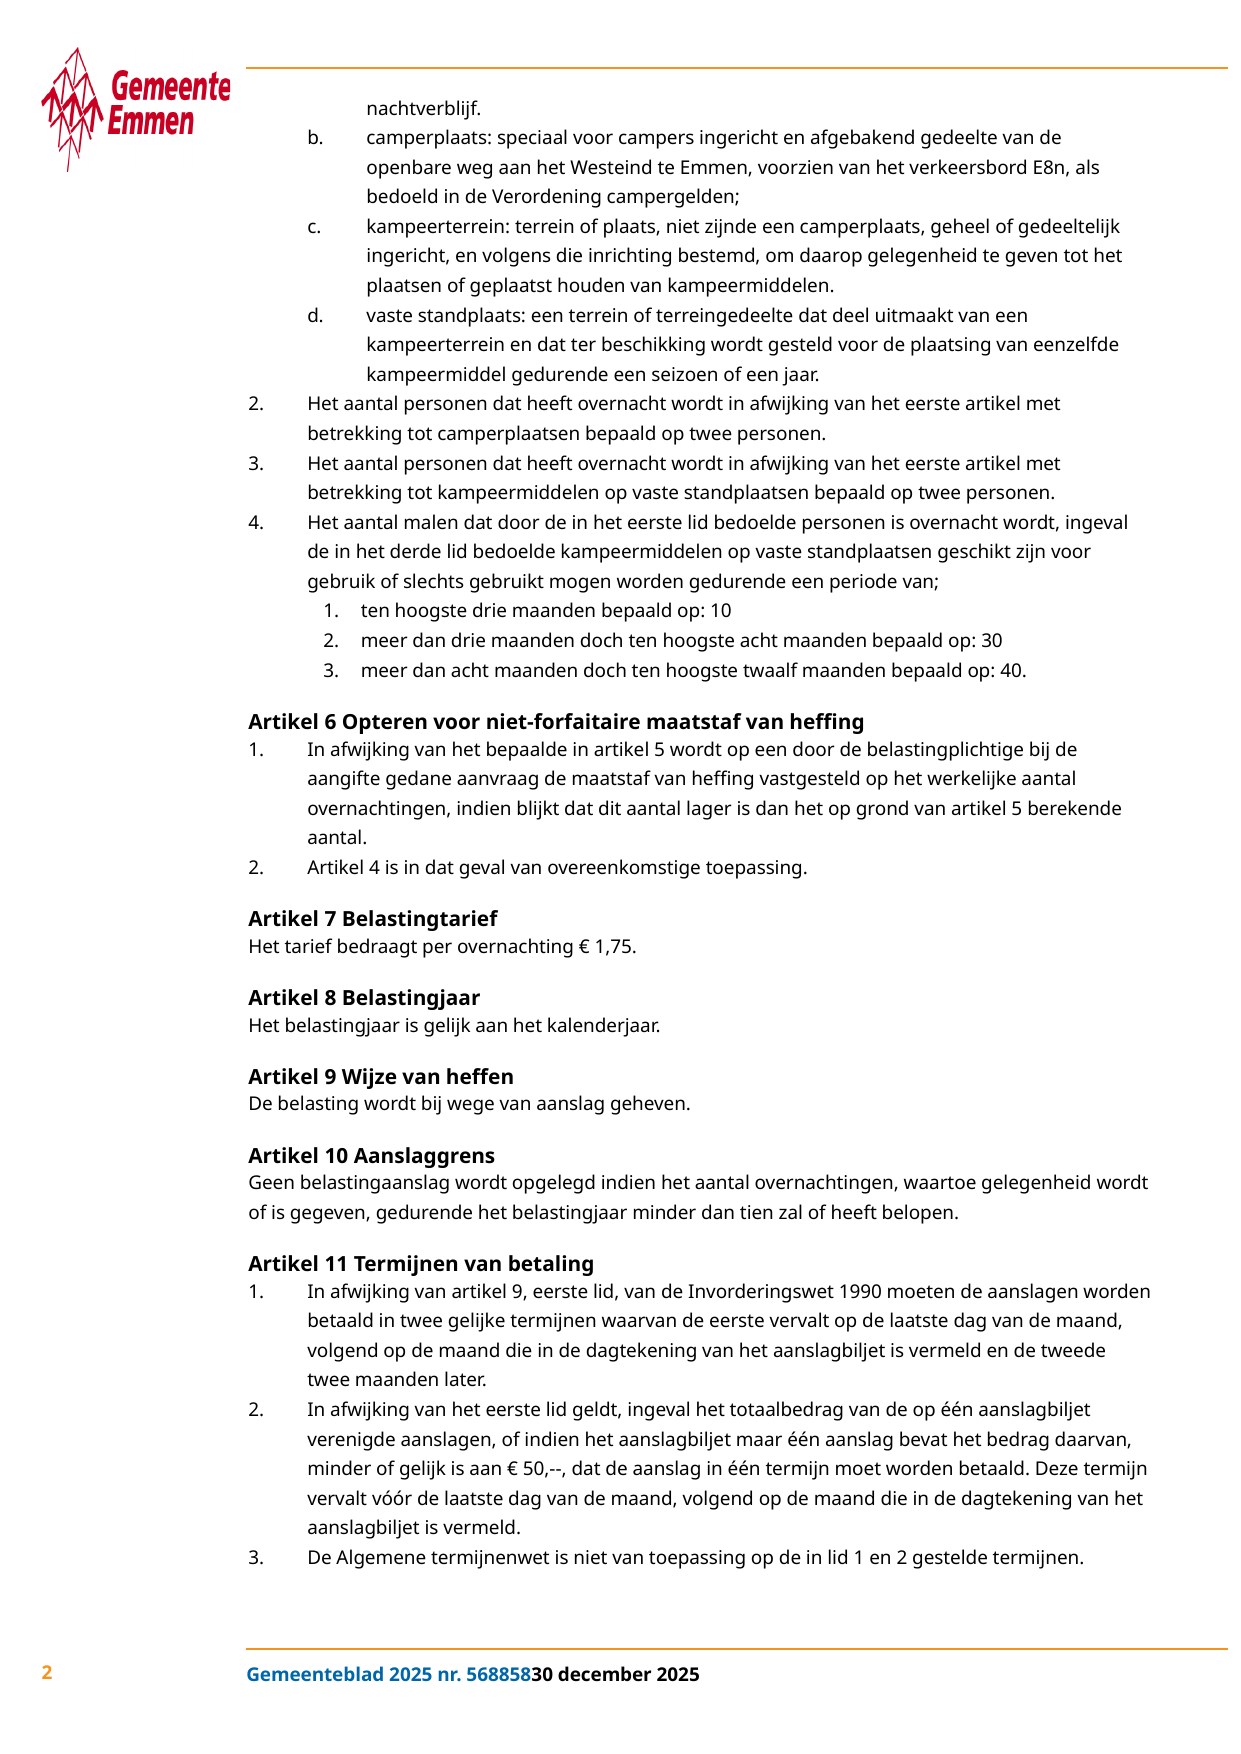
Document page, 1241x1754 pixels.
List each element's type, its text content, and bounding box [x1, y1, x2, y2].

list nachtverblijf. [307, 95, 1152, 121]
text Artikel 11 Termijnen van betaling [248, 1249, 1152, 1278]
list ten hoogste drie maanden bepaald op: 10 [323, 598, 1152, 623]
list In afwijking van artikel 9, eerste lid, van de Invorderingswet 1990 moeten de aanslagen worden betaald in twee gelijke termijnen waarvan de eerste vervalt op de laatste dag van de maand, volgend op de maand die in de dagtekening van het aanslagbiljet is vermeld en de tweede twee maanden later. [248, 1278, 1152, 1392]
list Artikel 4 is in dat geval van overeenkomstige toepassing. [248, 854, 1152, 880]
list Het aantal personen dat heeft overnacht wordt in afwijking van het eerste artikel met betrekking tot kampeermiddelen op vaste standplaatsen bepaald op twee personen. [248, 450, 1152, 505]
text Artikel 10 Aanslaggrens [248, 1141, 1152, 1169]
text Artikel 6 Opteren voor niet-forfaitaire maatstaf van heffing [248, 707, 1152, 736]
list meer dan drie maanden doch ten hoogste acht maanden bepaald op: 30 [323, 627, 1152, 653]
text Artikel 9 Wijze van heffen [248, 1062, 1152, 1091]
list Het aantal personen dat heeft overnacht wordt in afwijking van het eerste artikel met betrekking tot camperplaatsen bepaald op twee personen. [248, 391, 1152, 446]
list In afwijking van het bepaalde in artikel 5 wordt op een door de belastingplichtige bij de aangifte gedane aanvraag de maatstaf van heffing vastgesteld op het werkelijke aantal overnachtingen, indien blijkt dat dit aantal lager is dan het op grond van artikel 5 berekende aantal. [248, 736, 1152, 850]
picture [41, 47, 231, 172]
list kampeerterrein: terrein of plaats, niet zijnde een camperplaats, geheel of gedeeltelijk ingericht, en volgens die inrichting bestemd, om daarop gelegenheid te geven tot het plaatsen of geplaatst houden van kampeermiddelen. [307, 213, 1152, 298]
list camperplaats: speciaal voor campers ingericht en afgebakend gedeelte van de openbare weg aan het Westeind te Emmen, voorzien van het verkeersbord E8n, als bedoeld in de Verordening campergelden; [307, 124, 1152, 209]
list De Algemene termijnenwet is niet van toepassing op de in lid 1 en 2 gestelde termijnen. [248, 1544, 1152, 1570]
text De belasting wordt bij wege van aanslag geheven. [248, 1091, 1152, 1116]
list In afwijking van het eerste lid geldt, ingeval het totaalbedrag van de op één aanslagbiljet verenigde aanslagen, of indien het aanslagbiljet maar één aanslag bevat het bedrag daarvan, minder of gelijk is aan € 50,--, dat de aanslag in één termijn moet worden betaald. Deze termijn vervalt vóór de laatste dag van de maand, volgend op de maand die in de dagtekening van het aanslagbiljet is vermeld. [248, 1396, 1152, 1540]
text Het belastingjaar is gelijk aan het kalenderjaar. [248, 1012, 1152, 1037]
list Het aantal malen dat door de in het eerste lid bedoelde personen is overnacht wordt, ingeval de in het derde lid bedoelde kampeermiddelen op vaste standplaatsen geschikt zijn voor gebruik of slechts gebruikt mogen worden gedurende een periode van; [248, 509, 1152, 594]
text Geen belastingaanslag wordt opgelegd indien het aantal overnachtingen, waartoe gelegenheid wordt of is gegeven, gedurende het belastingjaar minder dan tien zal of heeft belopen. [248, 1169, 1152, 1225]
list meer dan acht maanden doch ten hoogste twaalf maanden bepaald op: 40. [323, 657, 1152, 683]
text Het tarief bedraagt per overnachting € 1,75. [248, 933, 1152, 959]
text Artikel 7 Belastingtarief [248, 904, 1152, 933]
list vaste standplaats: een terrein of terreingedeelte dat deel uitmaakt van een kampeerterrein en dat ter beschikking wordt gesteld voor de plaatsing van eenzelfde kampeermiddel gedurende een seizoen of een jaar. [307, 302, 1152, 387]
text Artikel 8 Belastingjaar [248, 983, 1152, 1012]
